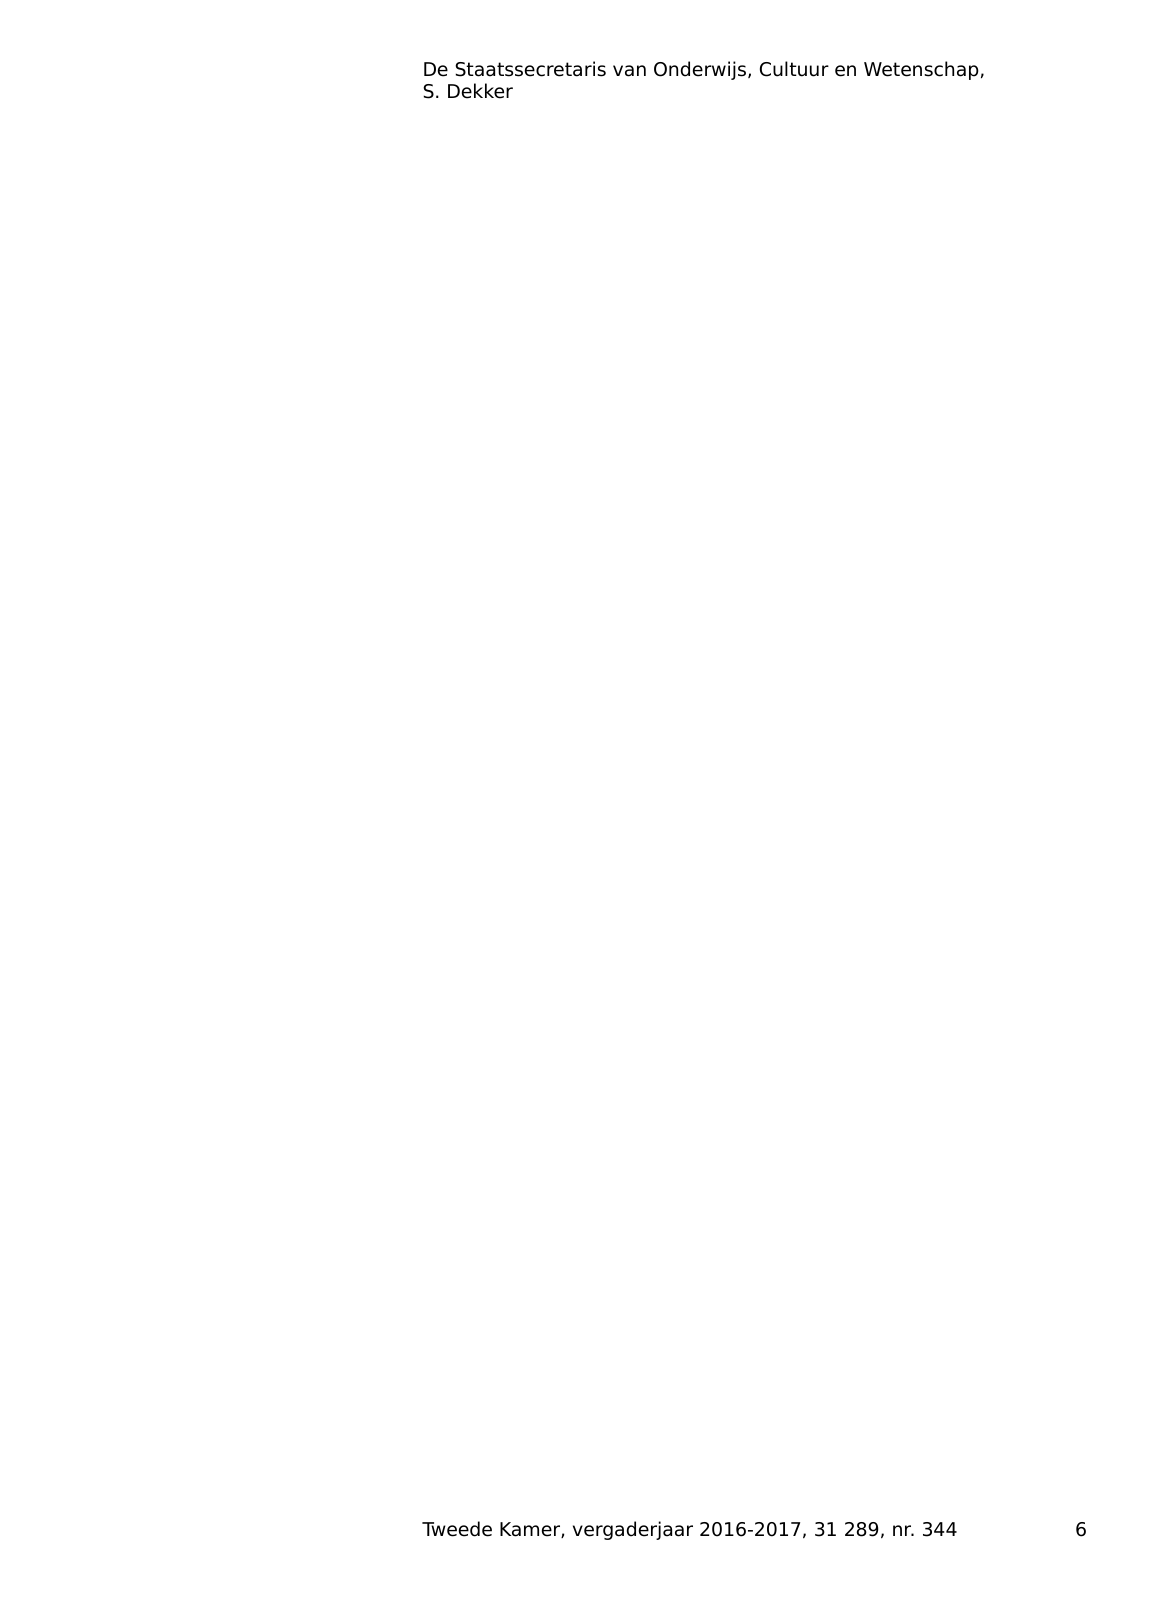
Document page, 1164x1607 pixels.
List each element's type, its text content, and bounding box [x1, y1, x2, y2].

text De Staatssecretaris van Onderwijs, Cultuur en Wetenschap, S. Dekker [422, 59, 1087, 103]
